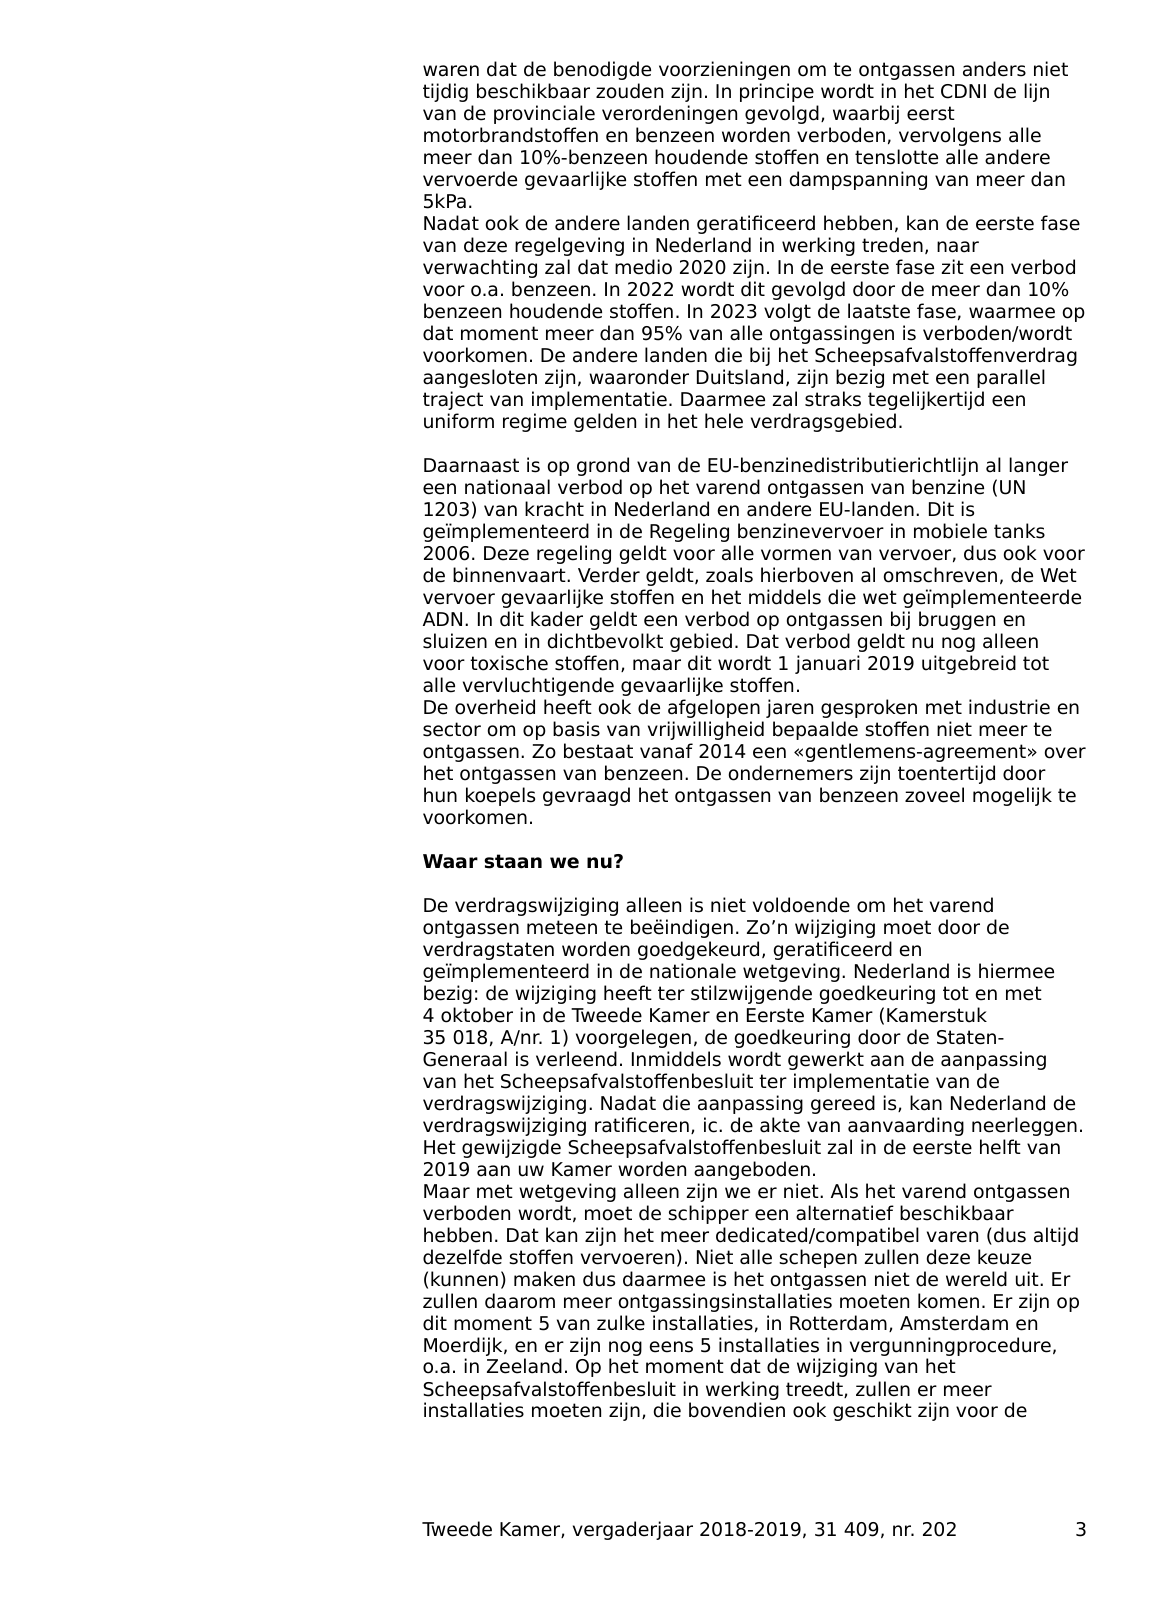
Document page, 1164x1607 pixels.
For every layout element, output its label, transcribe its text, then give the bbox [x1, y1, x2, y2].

text Nadat ook de andere landen geratificeerd hebben, kan de eerste fase van deze regelgeving in Nederland in werking treden, naar verwachting zal dat medio 2020 zijn. In de eerste fase zit een verbod voor o.a. benzeen. In 2022 wordt dit gevolgd door de meer dan 10% benzeen houdende stoffen. In 2023 volgt de laatste fase, waarmee op dat moment meer dan 95% van alle ontgassingen is verboden/wordt voorkomen. De andere landen die bij het Scheepsafvalstoffenverdrag aangesloten zijn, waaronder Duitsland, zijn bezig met een parallel traject van implementatie. Daarmee zal straks tegelijkertijd een uniform regime gelden in het hele verdragsgebied. [422, 213, 1087, 433]
text De overheid heeft ook de afgelopen jaren gesproken met industrie en sector om op basis van vrijwilligheid bepaalde stoffen niet meer te ontgassen. Zo bestaat vanaf 2014 een «gentlemens-agreement» over het ontgassen van benzeen. De ondernemers zijn toentertijd door hun koepels gevraagd het ontgassen van benzeen zoveel mogelijk te voorkomen. [422, 697, 1087, 828]
text waren dat de benodigde voorzieningen om te ontgassen anders niet tijdig beschikbaar zouden zijn. In principe wordt in het CDNI de lijn van de provinciale verordeningen gevolgd, waarbij eerst motorbrandstoffen en benzeen worden verboden, vervolgens alle meer dan 10%-benzeen houdende stoffen en tenslotte alle andere vervoerde gevaarlijke stoffen met een dampspanning van meer dan 5kPa. [422, 59, 1087, 213]
text Daarnaast is op grond van de EU-benzinedistributierichtlijn al langer een nationaal verbod op het varend ontgassen van benzine (UN 1203) van kracht in Nederland en andere EU-landen. Dit is geïmplementeerd in de Regeling benzinevervoer in mobiele tanks 2006. Deze regeling geldt voor alle vormen van vervoer, dus ook voor de binnenvaart. Verder geldt, zoals hierboven al omschreven, de Wet vervoer gevaarlijke stoffen en het middels die wet geïmplementeerde ADN. In dit kader geldt een verbod op ontgassen bij bruggen en sluizen en in dichtbevolkt gebied. Dat verbod geldt nu nog alleen voor toxische stoffen, maar dit wordt 1 januari 2019 uitgebreid tot alle vervluchtigende gevaarlijke stoffen. [422, 455, 1087, 697]
text De verdragswijziging alleen is niet voldoende om het varend ontgassen meteen te beëindigen. Zo’n wijziging moet door de verdragstaten worden goedgekeurd, geratificeerd en geïmplementeerd in de nationale wetgeving. Nederland is hiermee bezig: de wijziging heeft ter stilzwijgende goedkeuring tot en met 4 oktober in de Tweede Kamer en Eerste Kamer (Kamerstuk 35 018, A/nr. 1) voorgelegen, de goedkeuring door de Staten-Generaal is verleend. Inmiddels wordt gewerkt aan de aanpassing van het Scheepsafvalstoffenbesluit ter implementatie van de verdragswijziging. Nadat die aanpassing gereed is, kan Nederland de verdragswijziging ratificeren, ic. de akte van aanvaarding neerleggen. Het gewijzigde Scheepsafvalstoffenbesluit zal in de eerste helft van 2019 aan uw Kamer worden aangeboden. [422, 895, 1087, 1181]
subtitle Waar staan we nu? [422, 851, 1087, 873]
text Maar met wetgeving alleen zijn we er niet. Als het varend ontgassen verboden wordt, moet de schipper een alternatief beschikbaar hebben. Dat kan zijn het meer dedicated/compatibel varen (dus altijd dezelfde stoffen vervoeren). Niet alle schepen zullen deze keuze (kunnen) maken dus daarmee is het ontgassen niet de wereld uit. Er zullen daarom meer ontgassingsinstallaties moeten komen. Er zijn op dit moment 5 van zulke installaties, in Rotterdam, Amsterdam en Moerdijk, en er zijn nog eens 5 installaties in vergunningprocedure, o.a. in Zeeland. Op het moment dat de wijziging van het Scheepsafvalstoffenbesluit in werking treedt, zullen er meer installaties moeten zijn, die bovendien ook geschikt zijn voor de [422, 1181, 1087, 1422]
